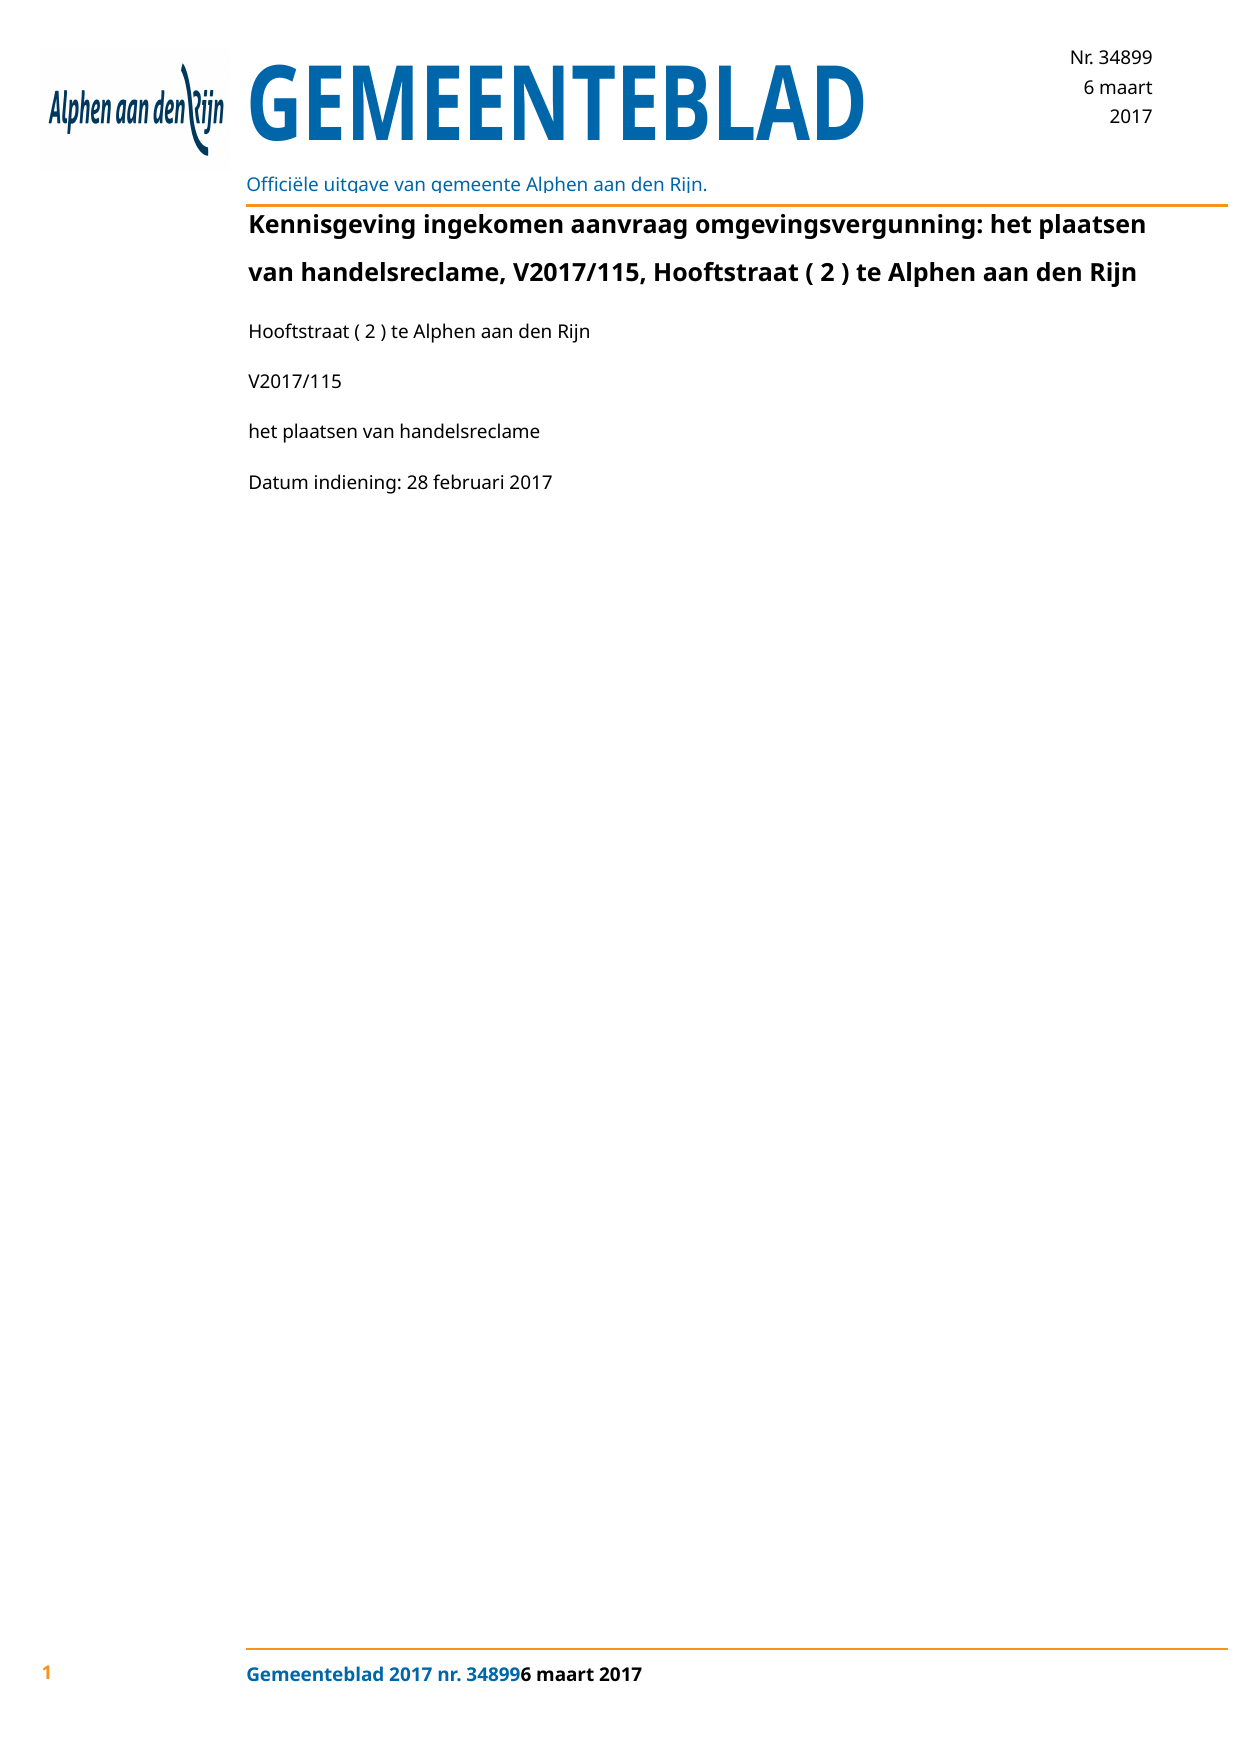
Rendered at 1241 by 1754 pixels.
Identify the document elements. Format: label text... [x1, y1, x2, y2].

text Datum indiening: 28 februari 2017 [248, 469, 1152, 495]
picture [41, 47, 231, 172]
text Kennisgeving ingekomen aanvraag omgevingsvergunning: het plaatsen van handelsreclame, V2017/115, Hooftstraat ( 2 ) te Alphen aan den Rijn [248, 207, 1152, 288]
text het plaatsen van handelsreclame [248, 419, 1152, 444]
text V2017/115 [248, 368, 1152, 394]
text Hooftstraat ( 2 ) te Alphen aan den Rijn [248, 318, 1152, 344]
